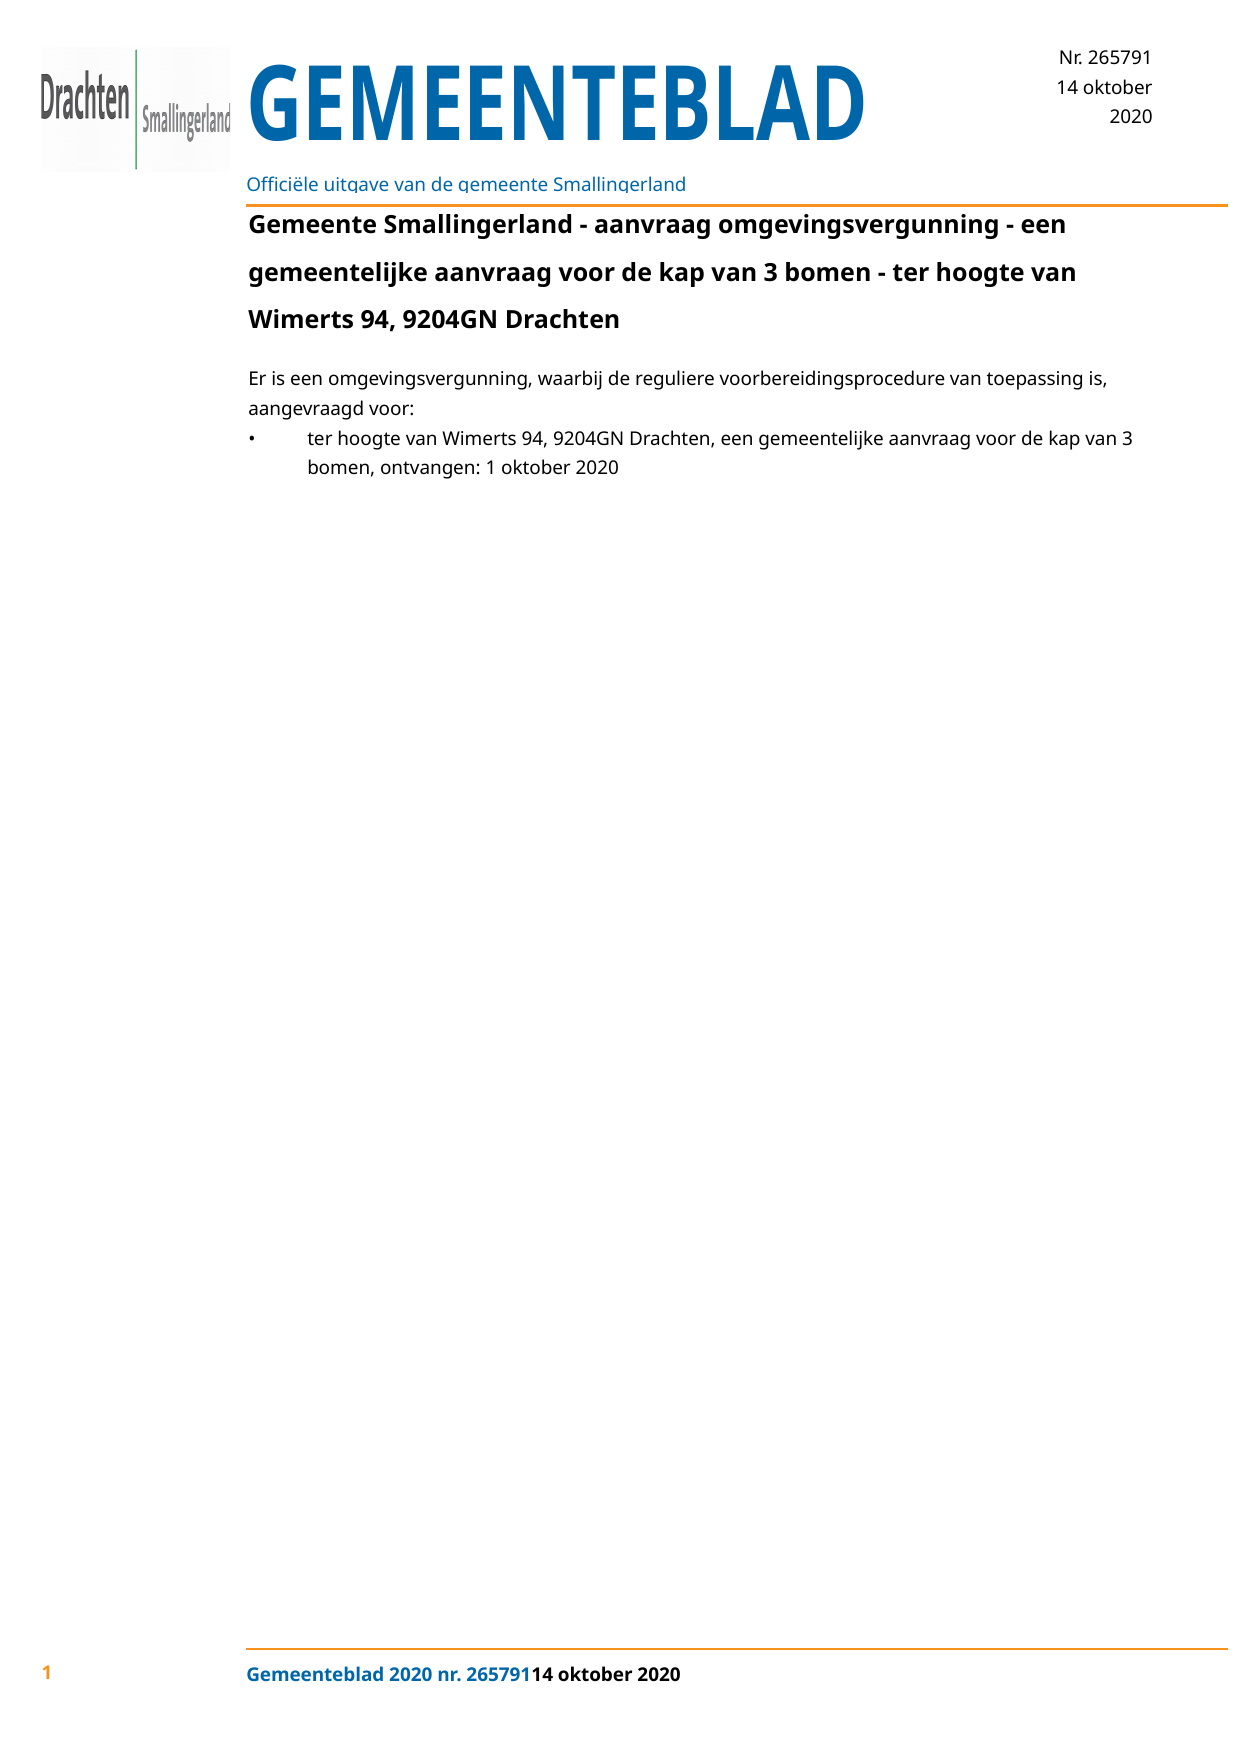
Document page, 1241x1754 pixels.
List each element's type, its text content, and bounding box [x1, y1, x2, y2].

list ter hoogte van Wimerts 94, 9204GN Drachten, een gemeentelijke aanvraag voor de kap van 3 bomen, ontvangen: 1 oktober 2020 [248, 425, 1152, 480]
text Er is een omgevingsvergunning, waarbij de reguliere voorbereidingsprocedure van toepassing is, aangevraagd voor: [248, 366, 1152, 421]
text Gemeente Smallingerland - aanvraag omgevingsvergunning - een gemeentelijke aanvraag voor de kap van 3 bomen - ter hoogte van Wimerts 94, 9204GN Drachten [248, 207, 1152, 336]
picture [41, 47, 231, 172]
